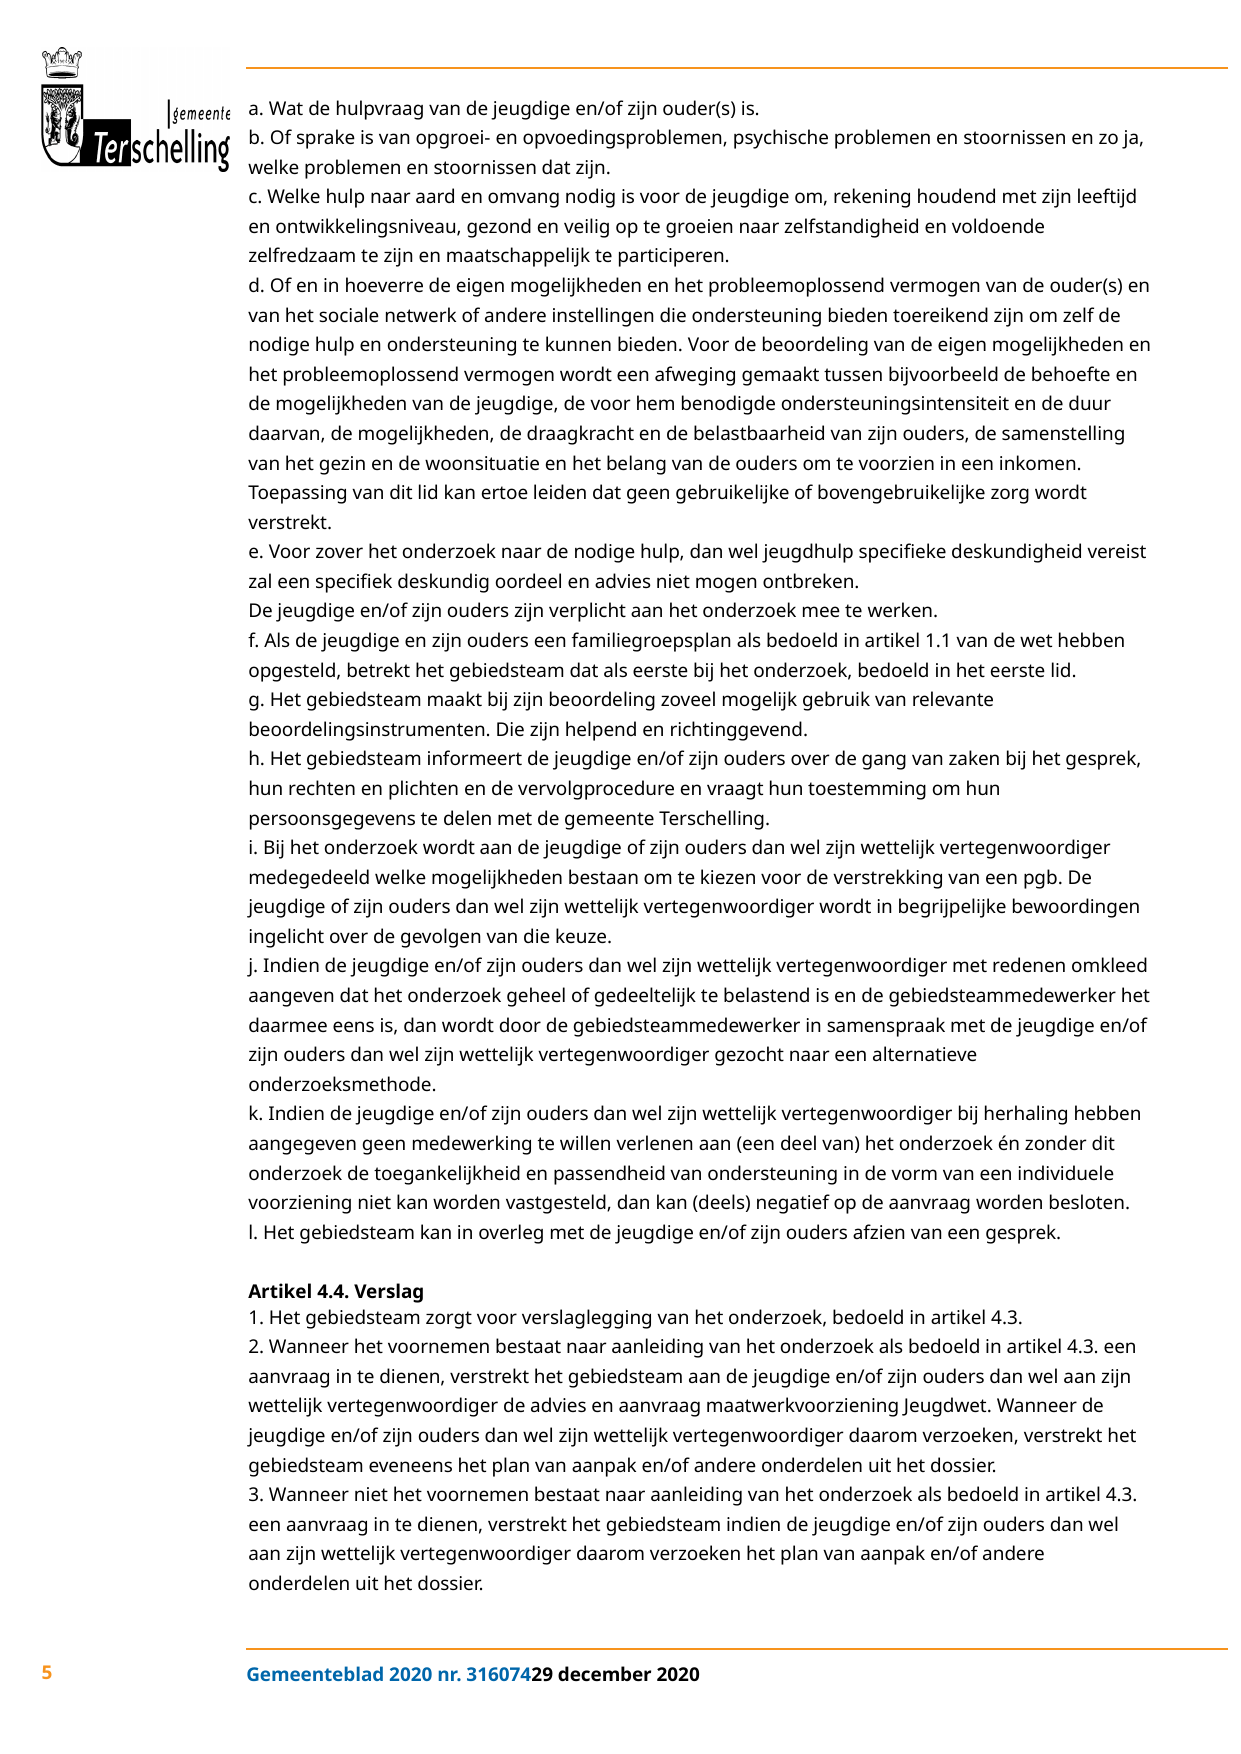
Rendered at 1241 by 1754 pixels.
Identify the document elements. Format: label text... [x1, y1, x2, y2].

text b. Of sprake is van opgroei- en opvoedingsproblemen, psychische problemen en stoornissen en zo ja, welke problemen en stoornissen dat zijn. [248, 124, 1152, 180]
text c. Welke hulp naar aard en omvang nodig is voor de jeugdige om, rekening houdend met zijn leeftijd en ontwikkelingsniveau, gezond en veilig op te groeien naar zelfstandigheid en voldoende zelfredzaam te zijn en maatschappelijk te participeren. [248, 183, 1152, 268]
text f. Als de jeugdige en zijn ouders een familiegroepsplan als bedoeld in artikel 1.1 van de wet hebben opgesteld, betrekt het gebiedsteam dat als eerste bij het onderzoek, bedoeld in het eerste lid. [248, 627, 1152, 683]
picture [41, 47, 231, 172]
text l. Het gebiedsteam kan in overleg met de jeugdige en/of zijn ouders afzien van een gesprek. [248, 1219, 1152, 1245]
text d. Of en in hoeverre de eigen mogelijkheden en het probleemoplossend vermogen van de ouder(s) en van het sociale netwerk of andere instellingen die ondersteuning bieden toereikend zijn om zelf de nodige hulp en ondersteuning te kunnen bieden. Voor de beoordeling van de eigen mogelijkheden en het probleemoplossend vermogen wordt een afweging gemaakt tussen bijvoorbeeld de behoefte en de mogelijkheden van de jeugdige, de voor hem benodigde ondersteuningsintensiteit en de duur daarvan, de mogelijkheden, de draagkracht en de belastbaarheid van zijn ouders, de samenstelling van het gezin en de woonsituatie en het belang van de ouders om te voorzien in een inkomen. Toepassing van dit lid kan ertoe leiden dat geen gebruikelijke of bovengebruikelijke zorg wordt verstrekt. [248, 272, 1152, 535]
text 3. Wanneer niet het voornemen bestaat naar aanleiding van het onderzoek als bedoeld in artikel 4.3. een aanvraag in te dienen, verstrekt het gebiedsteam indien de jeugdige en/of zijn ouders dan wel aan zijn wettelijk vertegenwoordiger daarom verzoeken het plan van aanpak en/of andere onderdelen uit het dossier. [248, 1481, 1152, 1596]
text Artikel 4.4. Verslag [248, 1278, 1152, 1304]
text e. Voor zover het onderzoek naar de nodige hulp, dan wel jeugdhulp specifieke deskundigheid vereist zal een specifiek deskundig oordeel en advies niet mogen ontbreken. [248, 538, 1152, 594]
text a. Wat de hulpvraag van de jeugdige en/of zijn ouder(s) is. [248, 95, 1152, 121]
text h. Het gebiedsteam informeert de jeugdige en/of zijn ouders over de gang van zaken bij het gesprek, hun rechten en plichten en de vervolgprocedure en vraagt hun toestemming om hun persoonsgegevens te delen met de gemeente Terschelling. [248, 746, 1152, 831]
text 2. Wanneer het voornemen bestaat naar aanleiding van het onderzoek als bedoeld in artikel 4.3. een aanvraag in te dienen, verstrekt het gebiedsteam aan de jeugdige en/of zijn ouders dan wel aan zijn wettelijk vertegenwoordiger de advies en aanvraag maatwerkvoorziening Jeugdwet. Wanneer de jeugdige en/of zijn ouders dan wel zijn wettelijk vertegenwoordiger daarom verzoeken, verstrekt het gebiedsteam eveneens het plan van aanpak en/of andere onderdelen uit het dossier. [248, 1333, 1152, 1477]
text 1. Het gebiedsteam zorgt voor verslaglegging van het onderzoek, bedoeld in artikel 4.3. [248, 1304, 1152, 1329]
text i. Bij het onderzoek wordt aan de jeugdige of zijn ouders dan wel zijn wettelijk vertegenwoordiger medegedeeld welke mogelijkheden bestaan om te kiezen voor de verstrekking van een pgb. De jeugdige of zijn ouders dan wel zijn wettelijk vertegenwoordiger wordt in begrijpelijke bewoordingen ingelicht over de gevolgen van die keuze. [248, 834, 1152, 949]
text k. Indien de jeugdige en/of zijn ouders dan wel zijn wettelijk vertegenwoordiger bij herhaling hebben aangegeven geen medewerking te willen verlenen aan (een deel van) het onderzoek én zonder dit onderzoek de toegankelijkheid en passendheid van ondersteuning in de vorm van een individuele voorziening niet kan worden vastgesteld, dan kan (deels) negatief op de aanvraag worden besloten. [248, 1101, 1152, 1215]
text j. Indien de jeugdige en/of zijn ouders dan wel zijn wettelijk vertegenwoordiger met redenen omkleed aangeven dat het onderzoek geheel of gedeeltelijk te belastend is en de gebiedsteammedewerker het daarmee eens is, dan wordt door de gebiedsteammedewerker in samenspraak met de jeugdige en/of zijn ouders dan wel zijn wettelijk vertegenwoordiger gezocht naar een alternatieve onderzoeksmethode. [248, 953, 1152, 1097]
text De jeugdige en/of zijn ouders zijn verplicht aan het onderzoek mee te werken. [248, 598, 1152, 623]
text g. Het gebiedsteam maakt bij zijn beoordeling zoveel mogelijk gebruik van relevante beoordelingsinstrumenten. Die zijn helpend en richtinggevend. [248, 686, 1152, 742]
